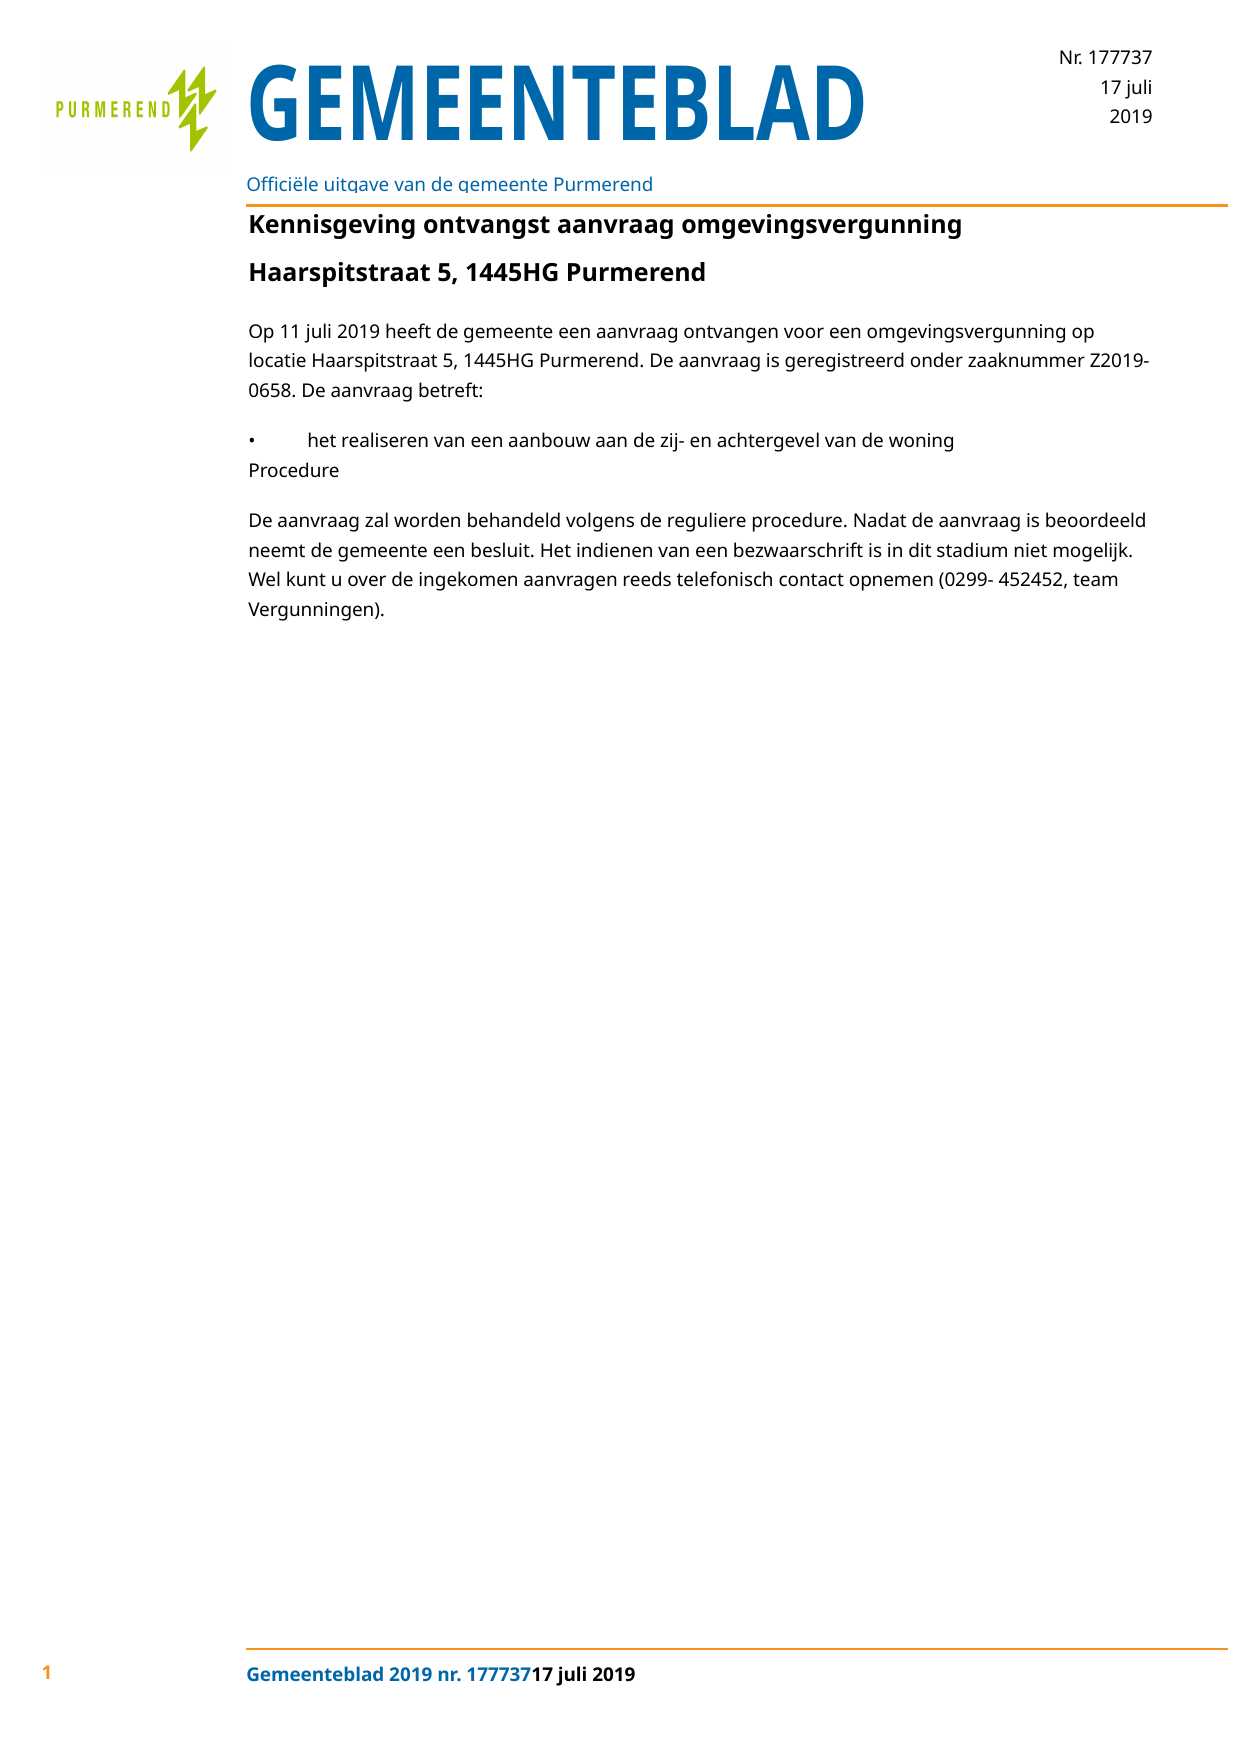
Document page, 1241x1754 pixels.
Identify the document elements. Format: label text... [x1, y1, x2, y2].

list het realiseren van een aanbouw aan de zij- en achtergevel van de woning [248, 427, 1152, 453]
text Procedure [248, 457, 1152, 483]
text De aanvraag zal worden behandeld volgens de reguliere procedure. Nadat de aanvraag is beoordeeld neemt de gemeente een besluit. Het indienen van een bezwaarschrift is in dit stadium niet mogelijk. Wel kunt u over de ingekomen aanvragen reeds telefonisch contact opnemen (0299- 452452, team Vergunningen). [248, 507, 1152, 622]
text Kennisgeving ontvangst aanvraag omgevingsvergunning Haarspitstraat 5, 1445HG Purmerend [248, 207, 1152, 288]
text Op 11 juli 2019 heeft de gemeente een aanvraag ontvangen voor een omgevingsvergunning op locatie Haarspitstraat 5, 1445HG Purmerend. De aanvraag is geregistreerd onder zaaknummer Z2019-0658. De aanvraag betreft: [248, 318, 1152, 403]
picture [41, 47, 231, 172]
